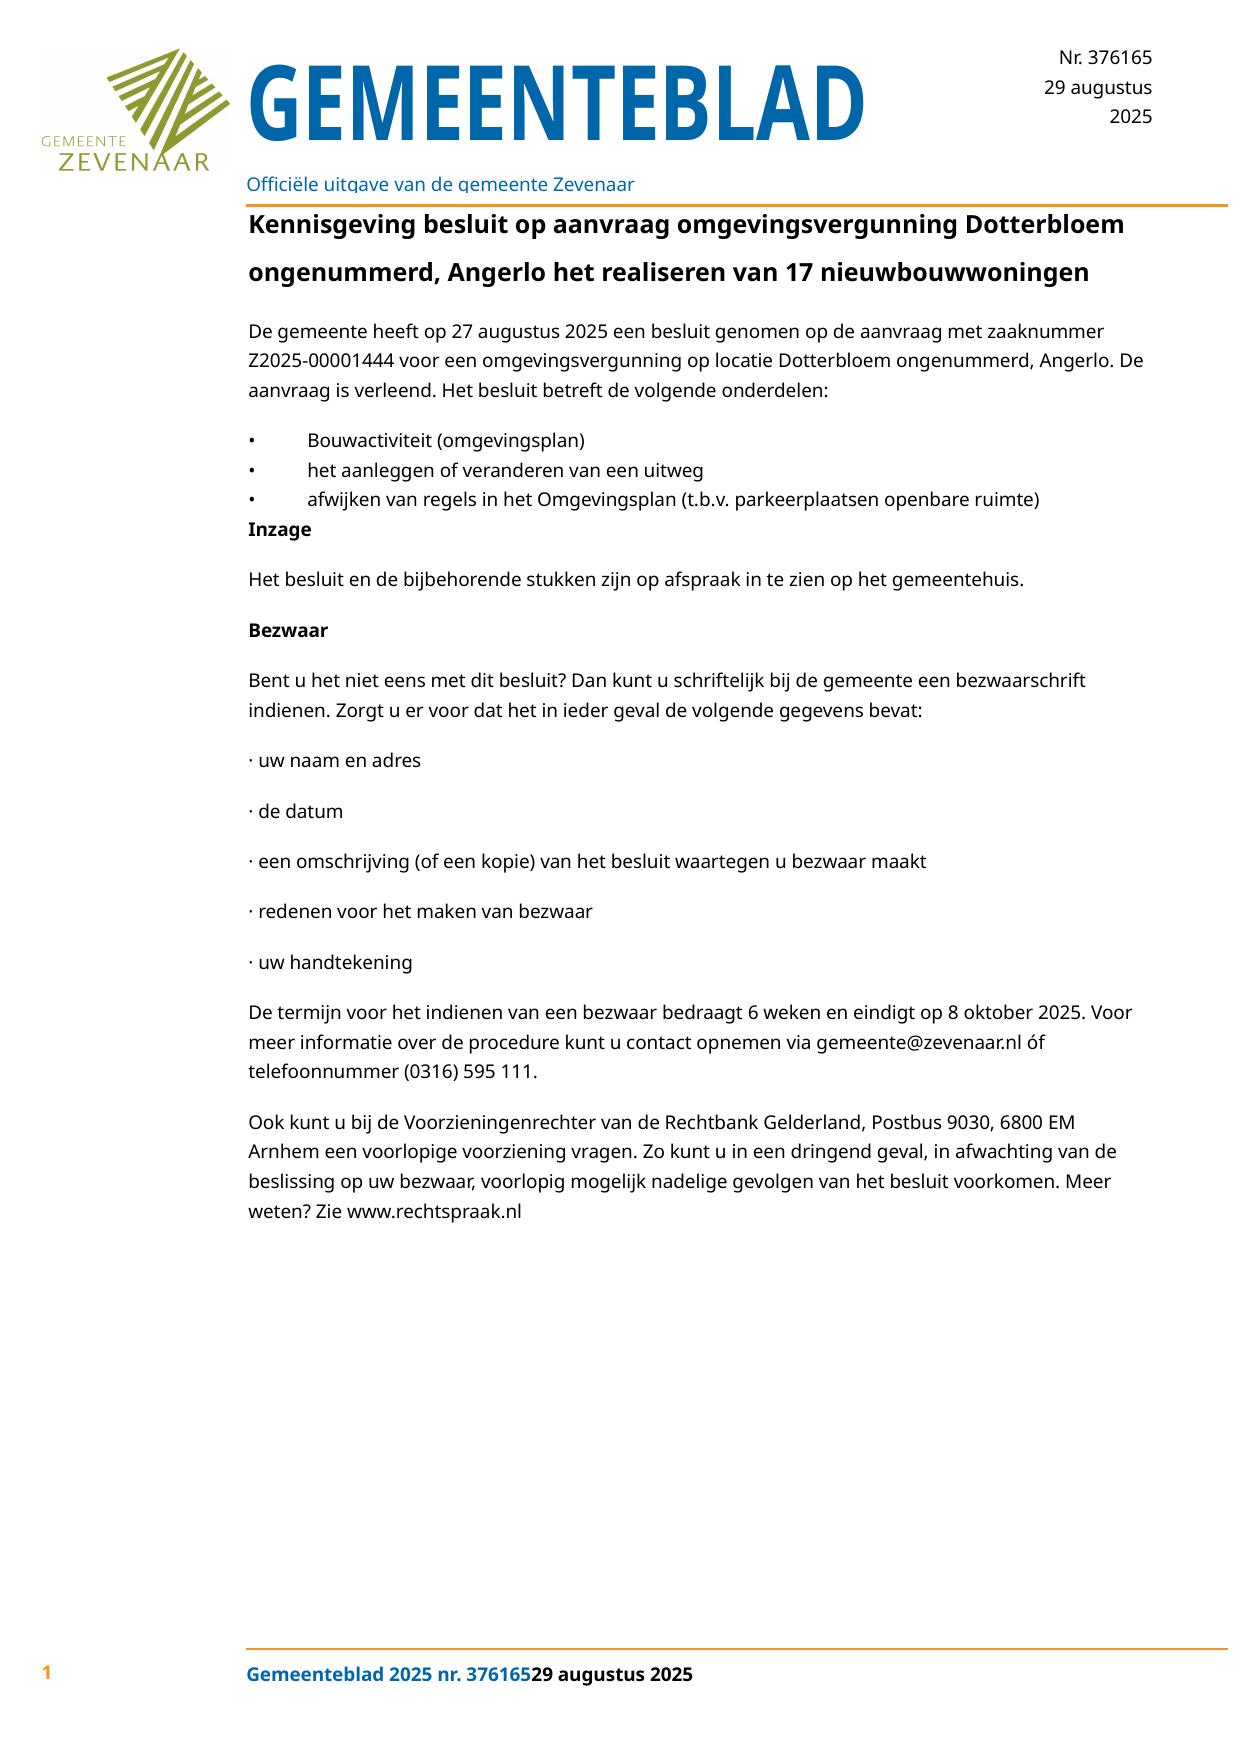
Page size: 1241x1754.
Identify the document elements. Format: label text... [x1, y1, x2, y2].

text · een omschrijving (of een kopie) van het besluit waartegen u bezwaar maakt [248, 848, 1152, 874]
text Het besluit en de bijbehorende stukken zijn op afspraak in te zien op het gemeentehuis. [248, 567, 1152, 592]
text De gemeente heeft op 27 augustus 2025 een besluit genomen op de aanvraag met zaaknummer Z2025-00001444 voor een omgevingsvergunning op locatie Dotterbloem ongenummerd, Angerlo. De aanvraag is verleend. Het besluit betreft de volgende onderdelen: [248, 318, 1152, 403]
text Bent u het niet eens met dit besluit? Dan kunt u schriftelijk bij de gemeente een bezwaarschrift indienen. Zorgt u er voor dat het in ieder geval de volgende gegevens bevat: [248, 667, 1152, 723]
text · uw naam en adres [248, 747, 1152, 773]
picture [41, 47, 231, 172]
text · redenen voor het maken van bezwaar [248, 899, 1152, 924]
text · uw handtekening [248, 949, 1152, 975]
list Bouwactiviteit (omgevingsplan) [248, 427, 1152, 453]
text Kennisgeving besluit op aanvraag omgevingsvergunning Dotterbloem ongenummerd, Angerlo het realiseren van 17 nieuwbouwwoningen [248, 207, 1152, 288]
text Ook kunt u bij de Voorzieningenrechter van de Rechtbank Gelderland, Postbus 9030, 6800 EM Arnhem een voorlopige voorziening vragen. Zo kunt u in een dringend geval, in afwachting van de beslissing op uw bezwaar, voorlopig mogelijk nadelige gevolgen van het besluit voorkomen. Meer weten? Zie www.rechtspraak.nl [248, 1109, 1152, 1224]
text Inzage [248, 516, 1152, 542]
list het aanleggen of veranderen van een uitweg [248, 457, 1152, 483]
text De termijn voor het indienen van een bezwaar bedraagt 6 weken en eindigt op 8 oktober 2025. Voor meer informatie over de procedure kunt u contact opnemen via gemeente@zevenaar.nl óf telefoonnummer (0316) 595 111. [248, 999, 1152, 1084]
list afwijken van regels in het Omgevingsplan (t.b.v. parkeerplaatsen openbare ruimte) [248, 487, 1152, 512]
text · de datum [248, 798, 1152, 824]
text Bezwaar [248, 617, 1152, 643]
